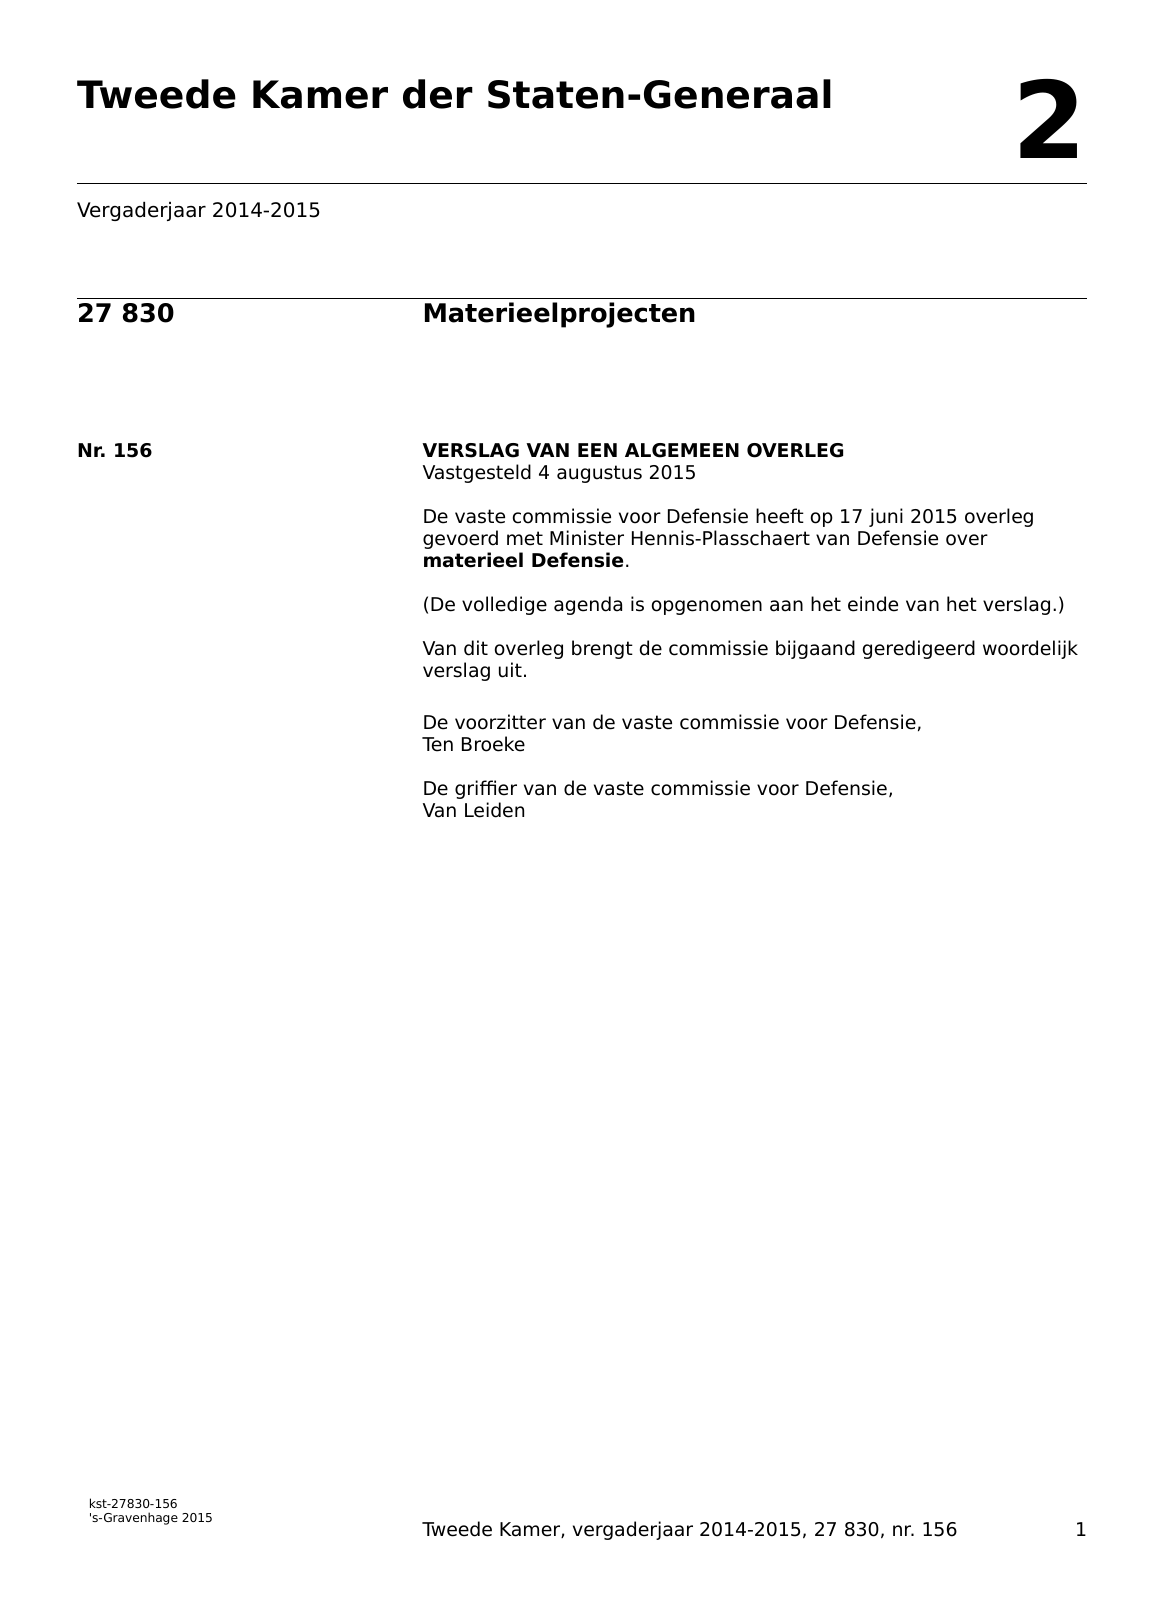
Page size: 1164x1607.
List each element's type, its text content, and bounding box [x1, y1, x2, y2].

text Vastgesteld 4 augustus 2015 [422, 462, 1087, 484]
text kst-27830-156 [88, 1497, 323, 1511]
text De voorzitter van de vaste commissie voor Defensie, Ten Broeke [422, 712, 1087, 756]
text (De volledige agenda is opgenomen aan het einde van het verslag.) [422, 594, 1087, 616]
text De griffier van de vaste commissie voor Defensie, Van Leiden [422, 778, 1087, 822]
table_header Tweede Kamer der Staten-Generaal [77, 59, 886, 183]
table_header 2 [886, 59, 1087, 183]
table_cell Vergaderjaar 2014-2015 [77, 184, 1087, 298]
subtitle 27 830 Materieelprojecten [77, 299, 1087, 329]
subtitle Nr. 156 VERSLAG VAN EEN ALGEMEEN OVERLEG [77, 440, 1087, 462]
text 's-Gravenhage 2015 [88, 1511, 323, 1525]
text Van dit overleg brengt de commissie bijgaand geredigeerd woordelijk verslag uit. [422, 638, 1087, 682]
text De vaste commissie voor Defensie heeft op 17 juni 2015 overleg gevoerd met Minister Hennis-Plasschaert van Defensie over materieel Defensie. [422, 506, 1087, 572]
